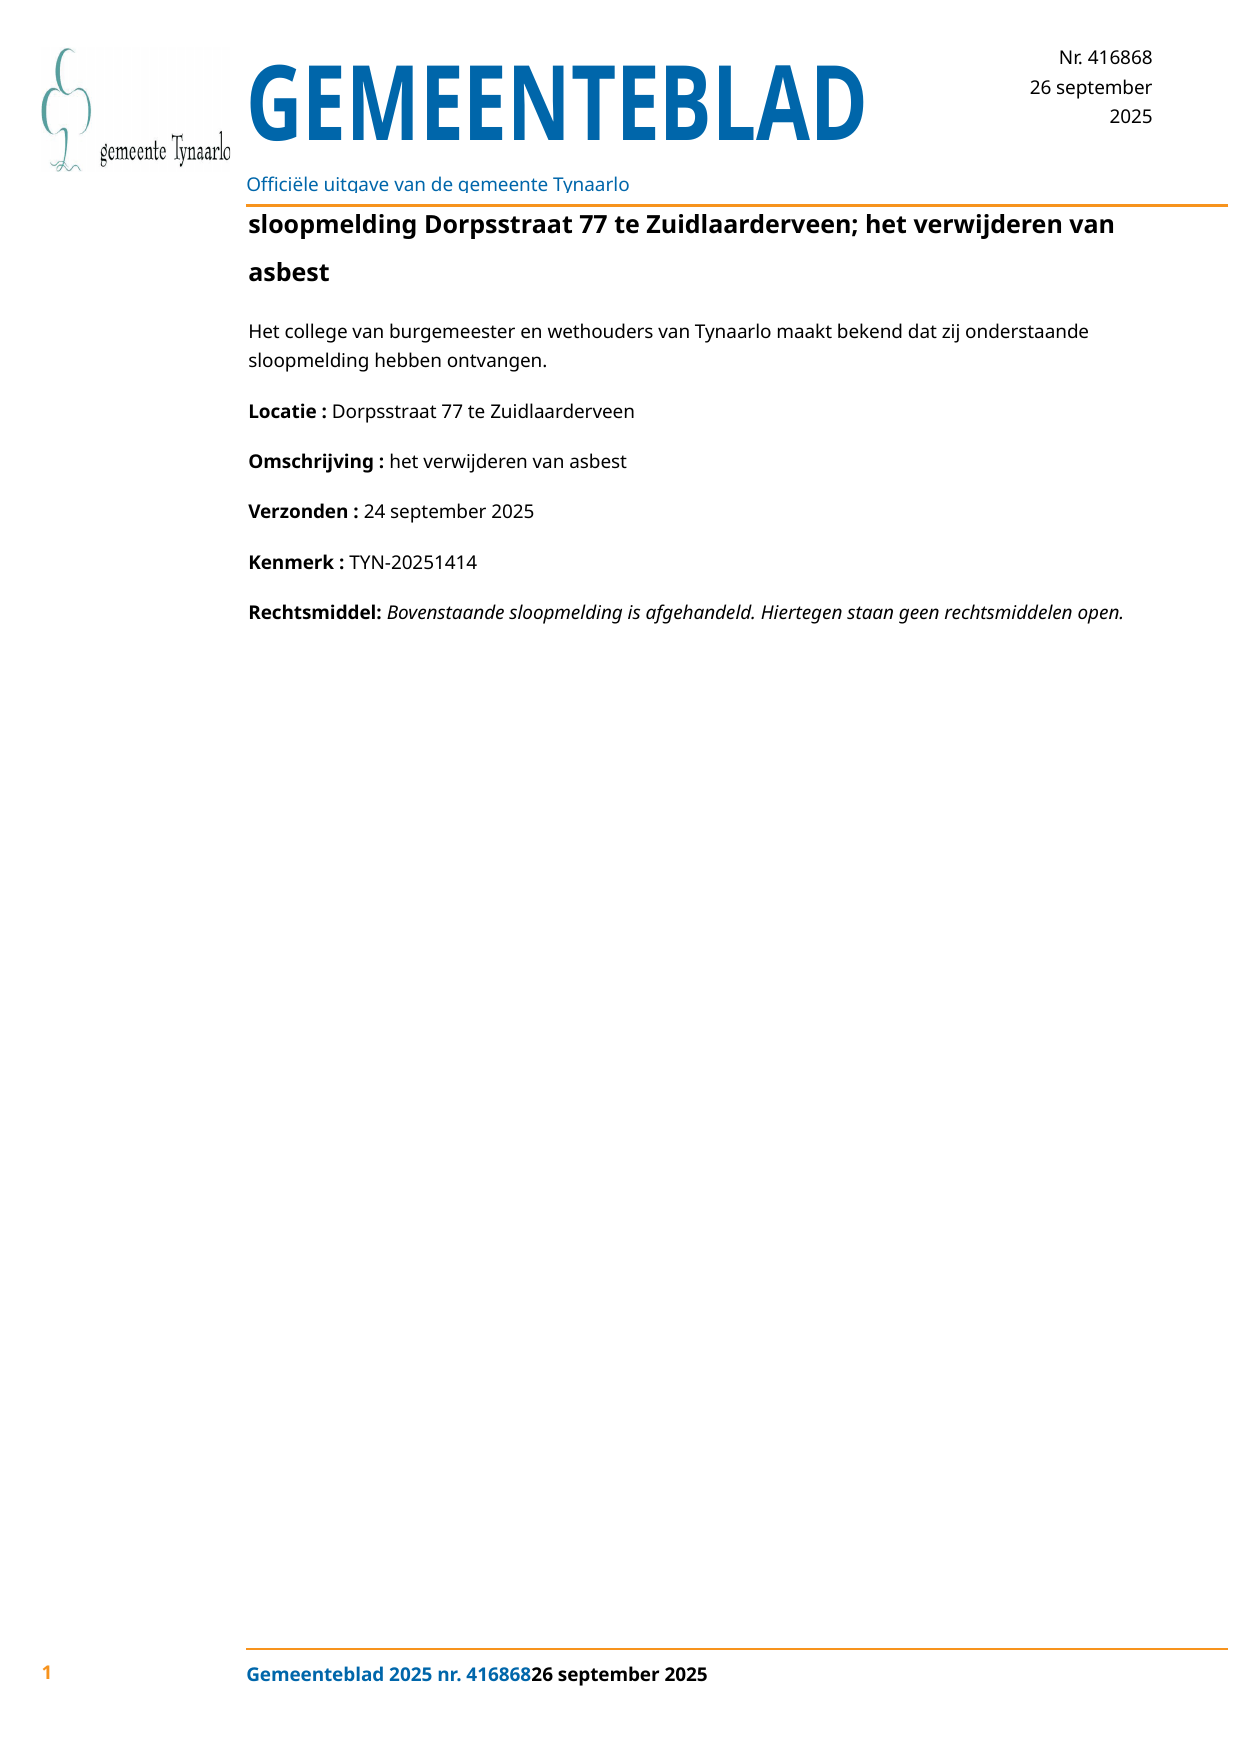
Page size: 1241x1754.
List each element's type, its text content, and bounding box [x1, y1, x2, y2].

text sloopmelding Dorpsstraat 77 te Zuidlaarderveen; het verwijderen van asbest [248, 207, 1152, 288]
text Verzonden : 24 september 2025 [248, 499, 1152, 524]
text Locatie : Dorpsstraat 77 te Zuidlaarderveen [248, 398, 1152, 424]
text Het college van burgemeester en wethouders van Tynaarlo maakt bekend dat zij onderstaande sloopmelding hebben ontvangen. [248, 318, 1152, 373]
picture [41, 47, 231, 172]
text Rechtsmiddel: Bovenstaande sloopmelding is afgehandeld. Hiertegen staan geen rechtsmiddelen open. [248, 599, 1152, 625]
text Kenmerk : TYN-20251414 [248, 549, 1152, 575]
text Omschrijving : het verwijderen van asbest [248, 448, 1152, 474]
